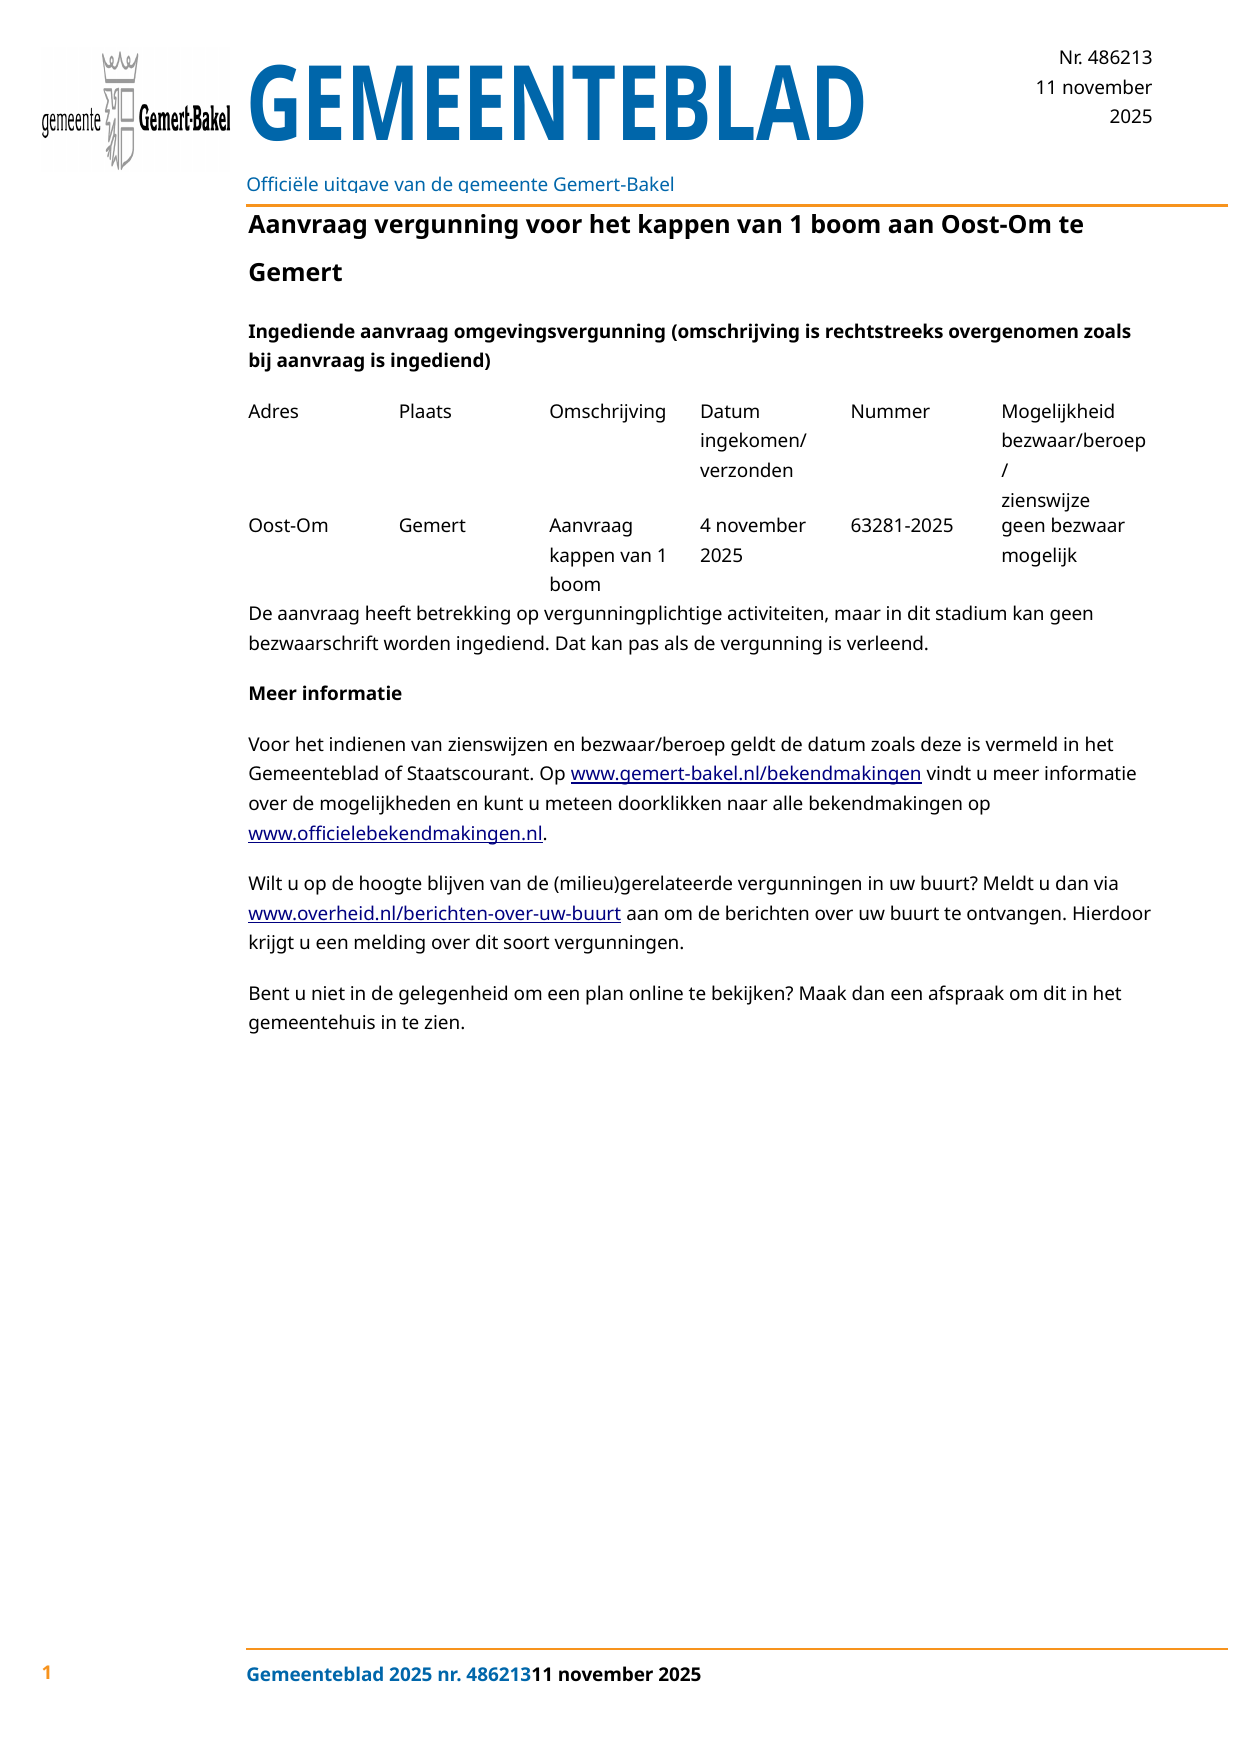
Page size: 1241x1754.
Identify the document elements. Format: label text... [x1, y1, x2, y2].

text Ingediende aanvraag omgevingsvergunning (omschrijving is rechtstreeks overgenomen zoals bij aanvraag is ingediend) [248, 318, 1152, 373]
text Voor het indienen van zienswijzen en bezwaar/beroep geldt de datum zoals deze is vermeld in het Gemeenteblad of Staatscourant. Op www.gemert-bakel.nl/bekendmakingen vindt u meer informatie over de mogelijkheden en kunt u meteen doorklikken naar alle bekendmakingen op www.officielebekendmakingen.nl. [248, 731, 1152, 846]
table_header Omschrijving [549, 398, 700, 512]
table_header Adres [248, 398, 398, 512]
picture [41, 47, 231, 172]
table_cell Oost-Om [248, 513, 398, 597]
text Bent u niet in de gelegenheid om een plan online te bekijken? Maak dan een afspraak om dit in het gemeentehuis in te zien. [248, 980, 1152, 1035]
text De aanvraag heeft betrekking op vergunningplichtige activiteiten, maar in dit stadium kan geen bezwaarschrift worden ingediend. Dat kan pas als de vergunning is verleend. [248, 601, 1152, 656]
text Meer informatie [248, 681, 1152, 706]
table_header Nummer [850, 398, 1001, 512]
table_cell Gemert [399, 513, 549, 597]
table_header Datum ingekomen/ verzonden [700, 398, 850, 512]
table_header Plaats [399, 398, 549, 512]
text Wilt u op de hoogte blijven van de (milieu)gerelateerde vergunningen in uw buurt? Meldt u dan via www.overheid.nl/berichten-over-uw-buurt aan om de berichten over uw buurt te ontvangen. Hierdoor krijgt u een melding over dit soort vergunningen. [248, 870, 1152, 955]
table_cell 4 november 2025 [700, 513, 850, 597]
text Aanvraag vergunning voor het kappen van 1 boom aan Oost-Om te Gemert [248, 207, 1152, 288]
table_cell geen bezwaar mogelijk [1001, 513, 1152, 597]
table_cell 63281-2025 [850, 513, 1001, 597]
table_cell Aanvraag kappen van 1 boom [549, 513, 700, 597]
table_header Mogelijkheid bezwaar/beroep/ zienswijze [1001, 398, 1152, 512]
